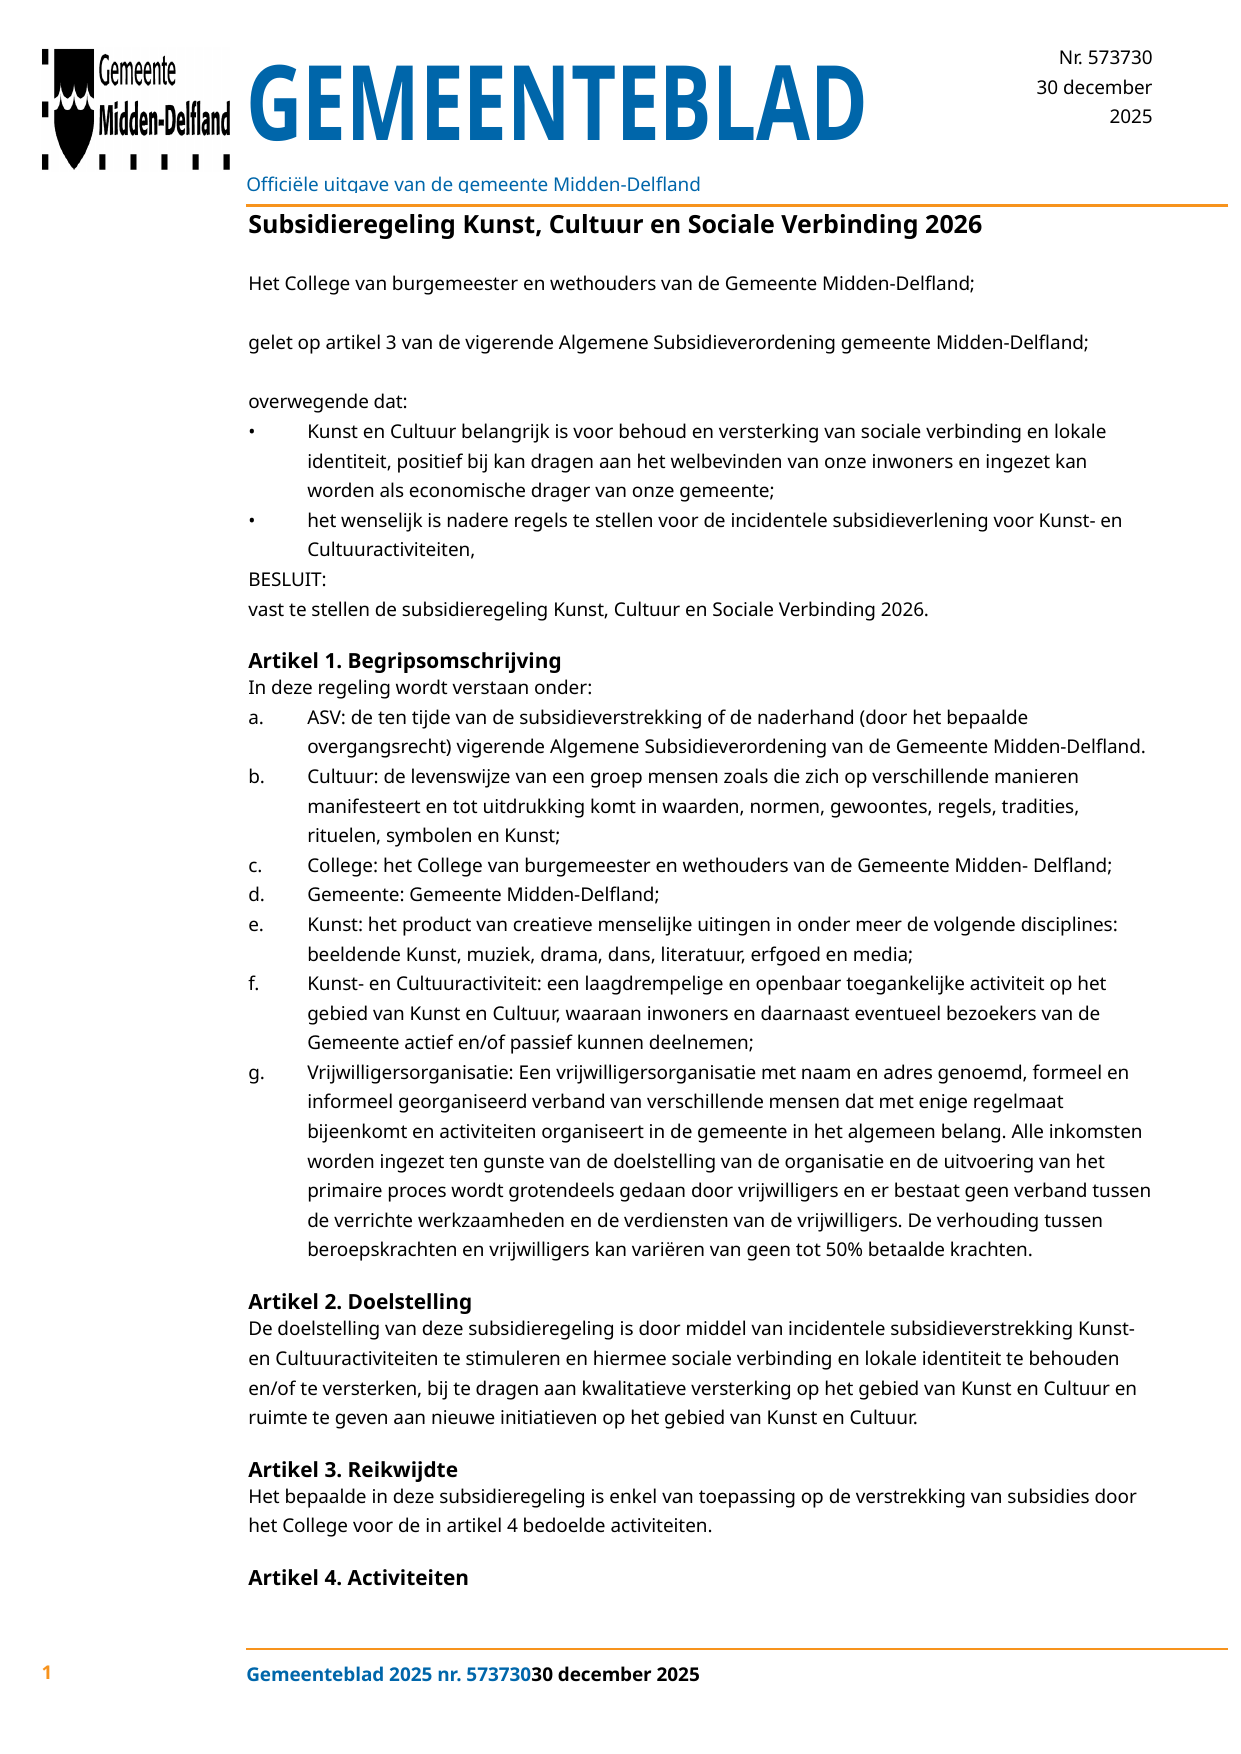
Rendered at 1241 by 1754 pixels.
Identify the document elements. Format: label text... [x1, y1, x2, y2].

text BESLUIT: [248, 566, 1152, 592]
text gelet op artikel 3 van de vigerende Algemene Subsidieverordening gemeente Midden-Delfland; [248, 329, 1152, 355]
text overwegende dat: [248, 389, 1152, 414]
text vast te stellen de subsidieregeling Kunst, Cultuur en Sociale Verbinding 2026. [248, 596, 1152, 621]
picture [41, 47, 231, 172]
list Kunst en Cultuur belangrijk is voor behoud en versterking van sociale verbinding en lokale identiteit, positief bij kan dragen aan het welbevinden van onze inwoners en ingezet kan worden als economische drager van onze gemeente; [248, 418, 1152, 503]
list Cultuur: de levenswijze van een groep mensen zoals die zich op verschillende manieren manifesteert en tot uitdrukking komt in waarden, normen, gewoontes, regels, tradities, rituelen, symbolen en Kunst; [248, 763, 1152, 848]
text Artikel 1. Begripsomschrijving [248, 646, 1152, 674]
list ASV: de ten tijde van de subsidieverstrekking of de naderhand (door het bepaalde overgangsrecht) vigerende Algemene Subsidieverordening van de Gemeente Midden-Delfland. [248, 704, 1152, 759]
text Artikel 4. Activiteiten [248, 1563, 1152, 1592]
list Kunst: het product van creatieve menselijke uitingen in onder meer de volgende disciplines: beeldende Kunst, muziek, drama, dans, literatuur, erfgoed en media; [248, 911, 1152, 967]
text In deze regeling wordt verstaan onder: [248, 674, 1152, 700]
text Het College van burgemeester en wethouders van de Gemeente Midden-Delfland; [248, 270, 1152, 296]
text De doelstelling van deze subsidieregeling is door middel van incidentele subsidieverstrekking Kunst- en Cultuuractiviteiten te stimuleren en hiermee sociale verbinding en lokale identiteit te behouden en/of te versterken, bij te dragen aan kwalitatieve versterking op het gebied van Kunst en Cultuur en ruimte te geven aan nieuwe initiatieven op het gebied van Kunst en Cultuur. [248, 1316, 1152, 1430]
list het wenselijk is nadere regels te stellen voor de incidentele subsidieverlening voor Kunst- en Cultuuractiviteiten, [248, 507, 1152, 562]
text Artikel 3. Reikwijdte [248, 1455, 1152, 1483]
text Artikel 2. Doelstelling [248, 1287, 1152, 1316]
list College: het College van burgemeester en wethouders van de Gemeente Midden- Delfland; [248, 852, 1152, 878]
list Gemeente: Gemeente Midden-Delfland; [248, 882, 1152, 907]
list Vrijwilligersorganisatie: Een vrijwilligersorganisatie met naam en adres genoemd, formeel en informeel georganiseerd verband van verschillende mensen dat met enige regelmaat bijeenkomt en activiteiten organiseert in de gemeente in het algemeen belang. Alle inkomsten worden ingezet ten gunste van de doelstelling van de organisatie en de uitvoering van het primaire proces wordt grotendeels gedaan door vrijwilligers en er bestaat geen verband tussen de verrichte werkzaamheden en de verdiensten van de vrijwilligers. De verhouding tussen beroepskrachten en vrijwilligers kan variëren van geen tot 50% betaalde krachten. [248, 1059, 1152, 1262]
text Het bepaalde in deze subsidieregeling is enkel van toepassing op de verstrekking van subsidies door het College voor de in artikel 4 bedoelde activiteiten. [248, 1483, 1152, 1538]
text Subsidieregeling Kunst, Cultuur en Sociale Verbinding 2026 [248, 207, 1152, 241]
list Kunst- en Cultuuractiviteit: een laagdrempelige en openbaar toegankelijke activiteit op het gebied van Kunst en Cultuur, waaraan inwoners en daarnaast eventueel bezoekers van de Gemeente actief en/of passief kunnen deelnemen; [248, 970, 1152, 1055]
